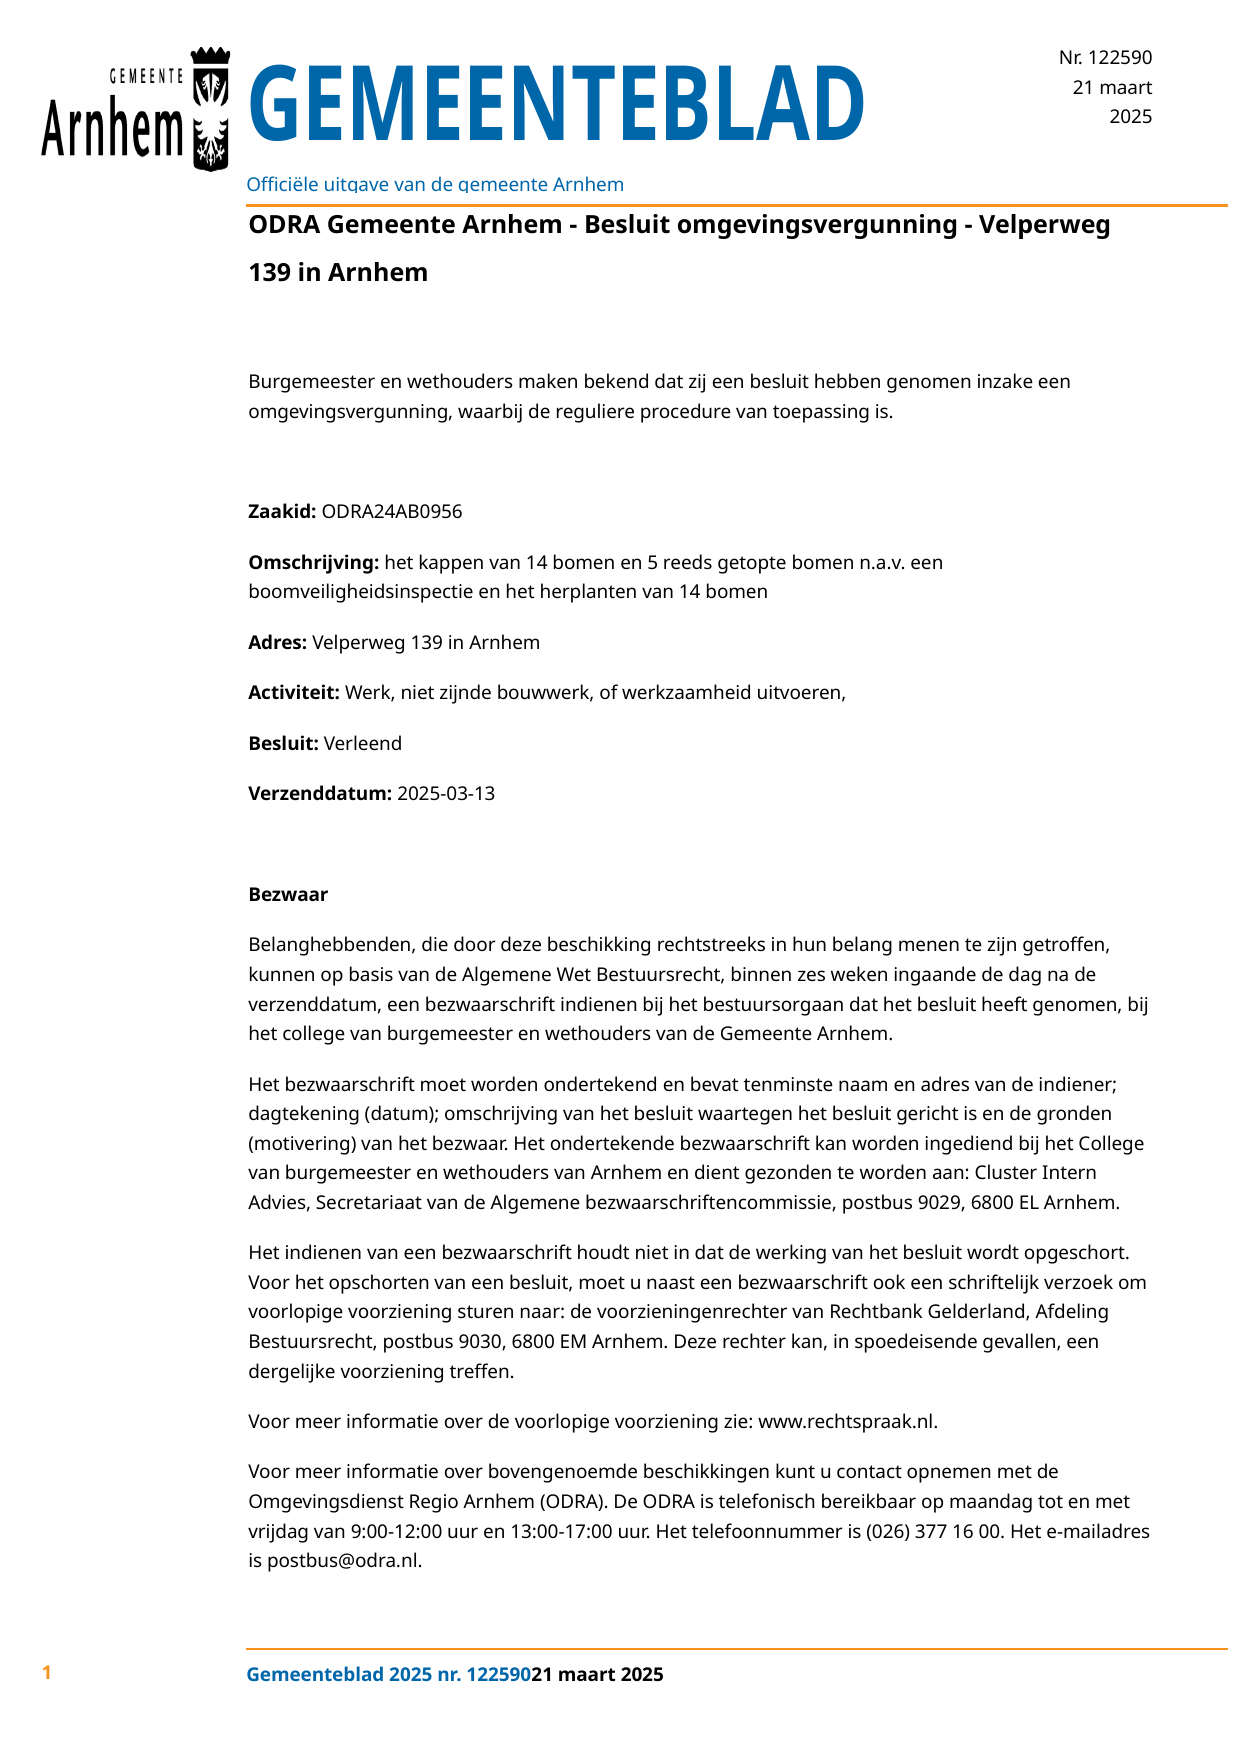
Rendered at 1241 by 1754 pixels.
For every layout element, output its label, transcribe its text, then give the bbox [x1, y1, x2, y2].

text Het indienen van een bezwaarschrift houdt niet in dat de werking van het besluit wordt opgeschort. Voor het opschorten van een besluit, moet u naast een bezwaarschrift ook een schriftelijk verzoek om voorlopige voorziening sturen naar: de voorzieningenrechter van Rechtbank Gelderland, Afdeling Bestuursrecht, postbus 9030, 6800 EM Arnhem. Deze rechter kan, in spoedeisende gevallen, een dergelijke voorziening treffen. [248, 1239, 1152, 1384]
text Zaakid: ODRA24AB0956 [248, 499, 1152, 524]
text Voor meer informatie over bovengenoemde beschikkingen kunt u contact opnemen met de Omgevingsdienst Regio Arnhem (ODRA). De ODRA is telefonisch bereikbaar op maandag tot en met vrijdag van 9:00-12:00 uur en 13:00-17:00 uur. Het telefoonnummer is (026) 377 16 00. Het e-mailadres is postbus@odra.nl. [248, 1459, 1152, 1573]
text Belanghebbenden, die door deze beschikking rechtstreeks in hun belang menen te zijn getroffen, kunnen op basis van de Algemene Wet Bestuursrecht, binnen zes weken ingaande de dag na de verzenddatum, een bezwaarschrift indienen bij het bestuursorgaan dat het besluit heeft genomen, bij het college van burgemeester en wethouders van de Gemeente Arnhem. [248, 932, 1152, 1046]
text Besluit: Verleend [248, 730, 1152, 756]
text Voor meer informatie over de voorlopige voorziening zie: www.rechtspraak.nl. [248, 1408, 1152, 1434]
text Activiteit: Werk, niet zijnde bouwwerk, of werkzaamheid uitvoeren, [248, 679, 1152, 705]
text ODRA Gemeente Arnhem - Besluit omgevingsvergunning - Velperweg 139 in Arnhem [248, 207, 1152, 288]
text Burgemeester en wethouders maken bekend dat zij een besluit hebben genomen inzake een omgevingsvergunning, waarbij de reguliere procedure van toepassing is. [248, 368, 1152, 424]
text Verzenddatum: 2025-03-13 [248, 780, 1152, 806]
text Bezwaar [248, 881, 1152, 907]
text Adres: Velperweg 139 in Arnhem [248, 629, 1152, 655]
picture [41, 47, 231, 172]
text Het bezwaarschrift moet worden ondertekend en bevat tenminste naam en adres van de indiener; dagtekening (datum); omschrijving van het besluit waartegen het besluit gericht is en de gronden (motivering) van het bezwaar. Het ondertekende bezwaarschrift kan worden ingediend bij het College van burgemeester en wethouders van Arnhem en dient gezonden te worden aan: Cluster Intern Advies, Secretariaat van de Algemene bezwaarschriftencommissie, postbus 9029, 6800 EL Arnhem. [248, 1071, 1152, 1215]
text Omschrijving: het kappen van 14 bomen en 5 reeds getopte bomen n.a.v. een boomveiligheidsinspectie en het herplanten van 14 bomen [248, 549, 1152, 604]
